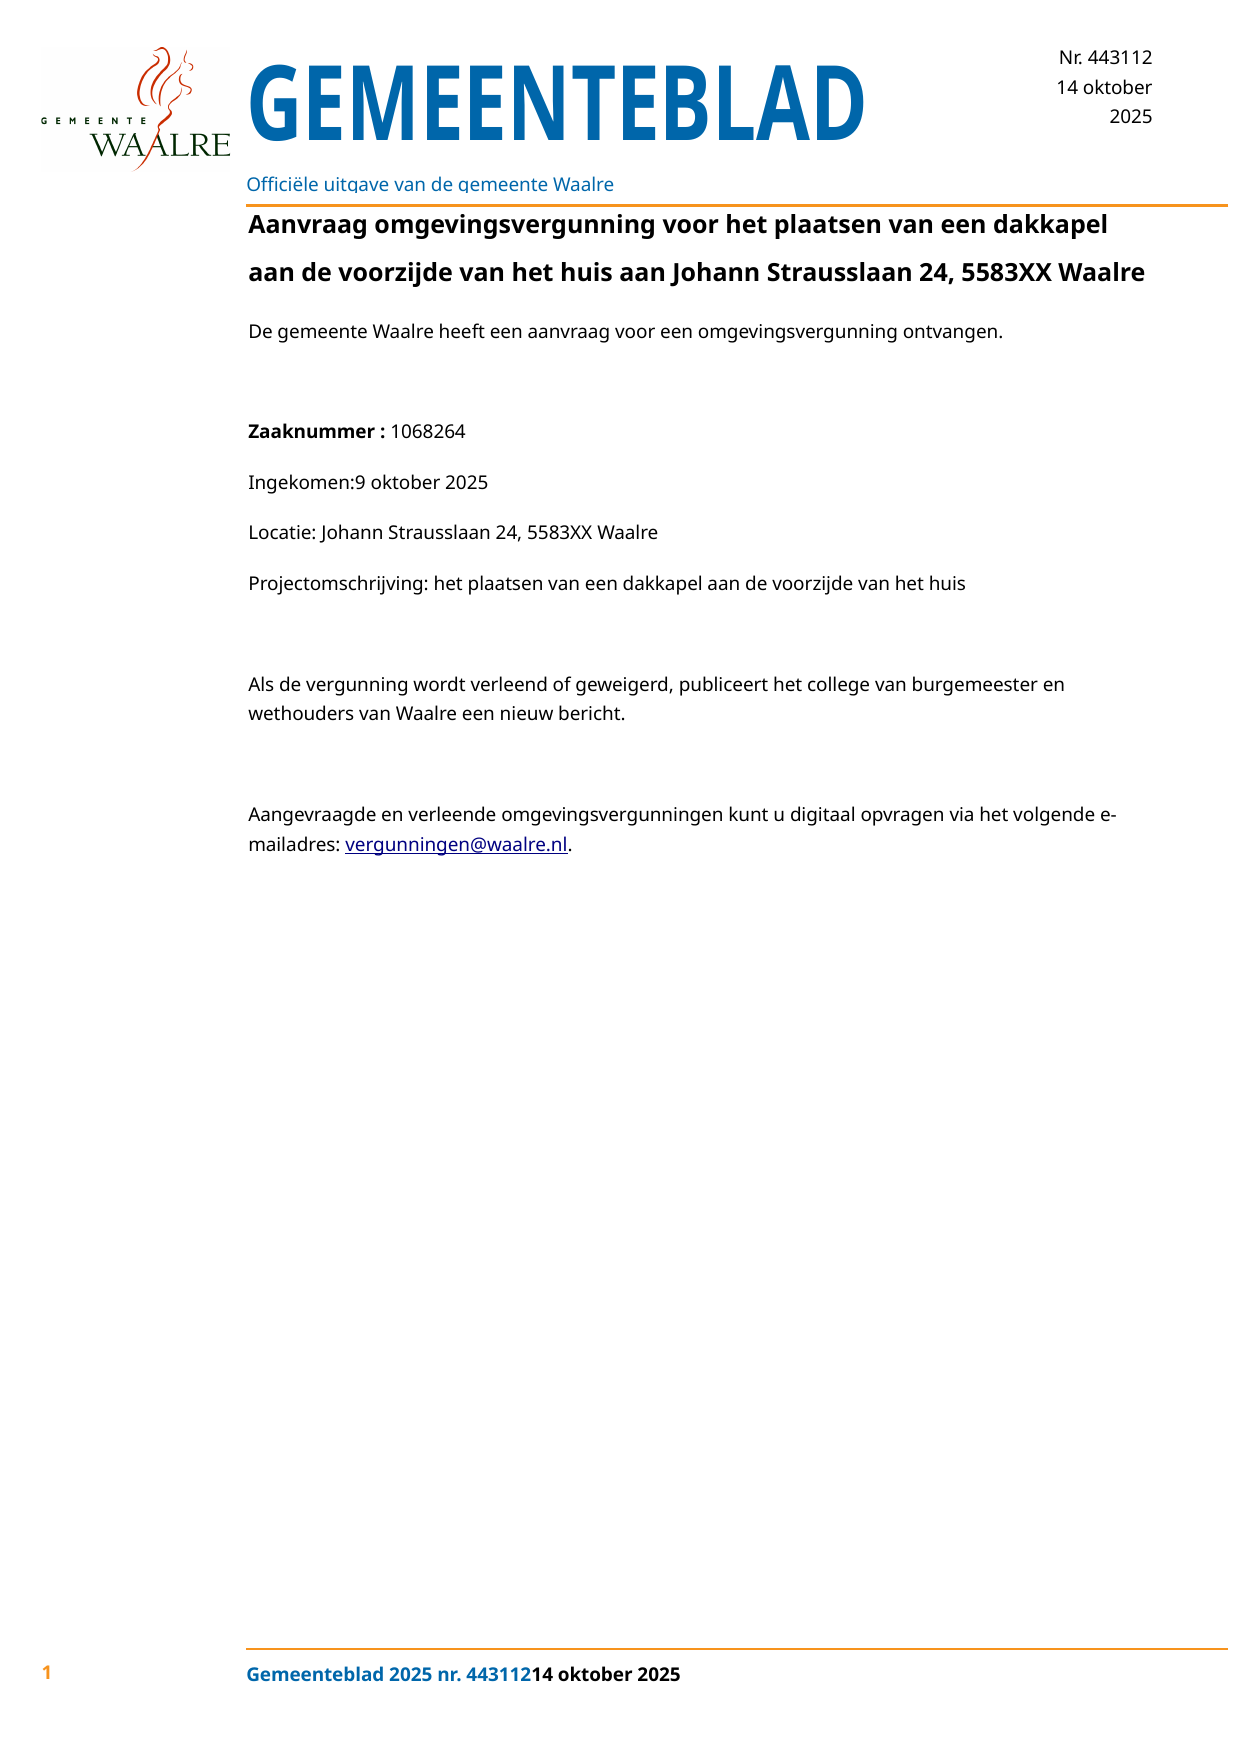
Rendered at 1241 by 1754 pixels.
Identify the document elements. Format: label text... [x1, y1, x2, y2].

text De gemeente Waalre heeft een aanvraag voor een omgevingsvergunning ontvangen. [248, 318, 1152, 344]
text Zaaknummer : 1068264 [248, 419, 1152, 444]
text Locatie: Johann Strausslaan 24, 5583XX Waalre [248, 519, 1152, 545]
text Als de vergunning wordt verleend of geweigerd, publiceert het college van burgemeester en wethouders van Waalre een nieuw bericht. [248, 671, 1152, 726]
text Projectomschrijving: het plaatsen van een dakkapel aan de voorzijde van het huis [248, 570, 1152, 596]
picture [41, 47, 231, 172]
text Ingekomen:9 oktober 2025 [248, 469, 1152, 495]
text Aangevraagde en verleende omgevingsvergunningen kunt u digitaal opvragen via het volgende e-mailadres: vergunningen@waalre.nl. [248, 801, 1152, 857]
text Aanvraag omgevingsvergunning voor het plaatsen van een dakkapel aan de voorzijde van het huis aan Johann Strausslaan 24, 5583XX Waalre [248, 207, 1152, 288]
